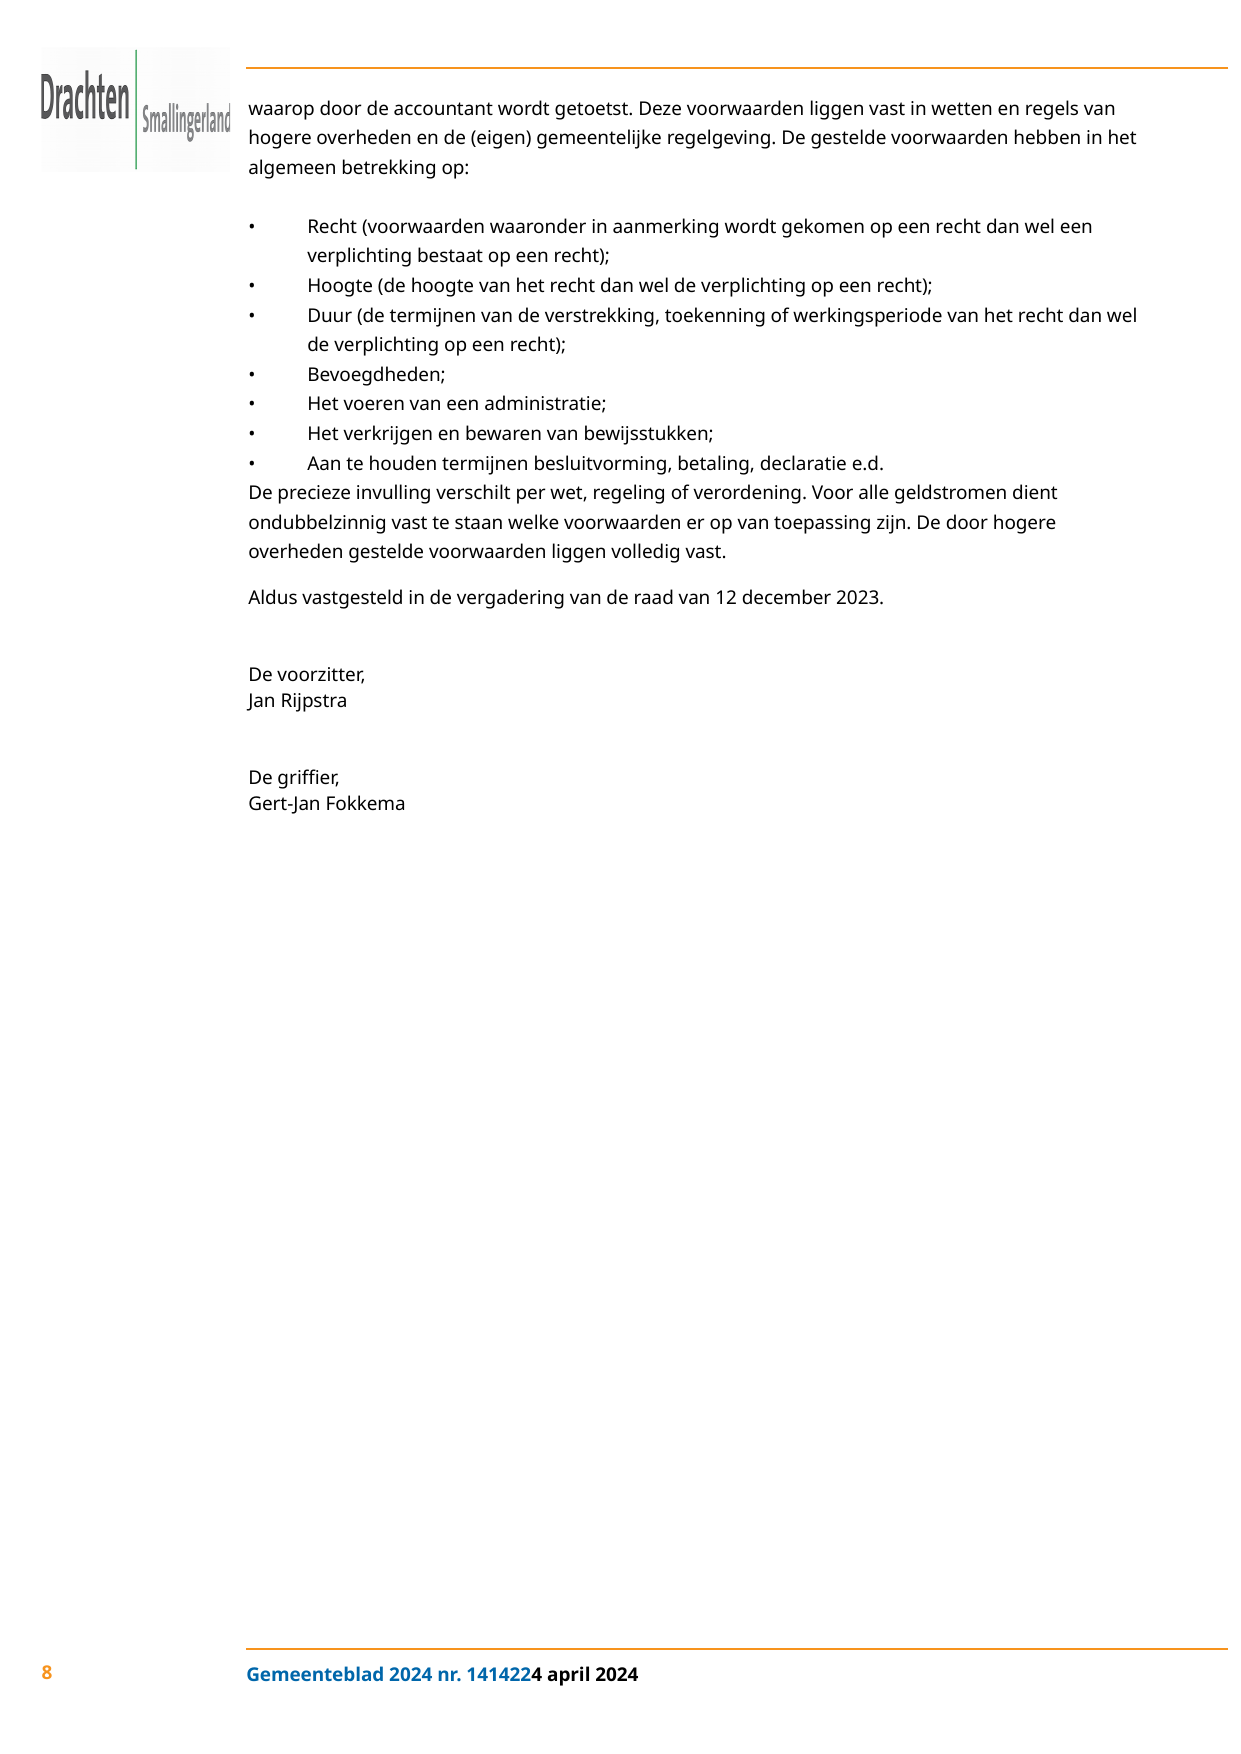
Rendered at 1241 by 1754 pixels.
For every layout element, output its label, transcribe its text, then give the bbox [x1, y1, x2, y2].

list Het voeren van een administratie; [248, 391, 1152, 416]
list Hoogte (de hoogte van het recht dan wel de verplichting op een recht); [248, 272, 1152, 298]
text waarop door de accountant wordt getoetst. Deze voorwaarden liggen vast in wetten en regels van hogere overheden en de (eigen) gemeentelijke regelgeving. De gestelde voorwaarden hebben in het algemeen betrekking op: [248, 95, 1152, 180]
list Het verkrijgen en bewaren van bewijsstukken; [248, 420, 1152, 446]
text Aldus vastgesteld in de vergadering van de raad van 12 december 2023. [248, 584, 1152, 610]
text Jan Rijpstra [248, 687, 1152, 713]
text Gert-Jan Fokkema [248, 790, 1152, 816]
text De voorzitter, [248, 661, 1152, 687]
picture [41, 47, 231, 172]
list Duur (de termijnen van de verstrekking, toekenning of werkingsperiode van het recht dan wel de verplichting op een recht); [248, 302, 1152, 357]
list Recht (voorwaarden waaronder in aanmerking wordt gekomen op een recht dan wel een verplichting bestaat op een recht); [248, 213, 1152, 268]
list Bevoegdheden; [248, 361, 1152, 387]
text De griffier, [248, 764, 1152, 790]
list Aan te houden termijnen besluitvorming, betaling, declaratie e.d. [248, 450, 1152, 476]
text De precieze invulling verschilt per wet, regeling of verordening. Voor alle geldstromen dient ondubbelzinnig vast te staan welke voorwaarden er op van toepassing zijn. De door hogere overheden gestelde voorwaarden liggen volledig vast. [248, 479, 1152, 564]
